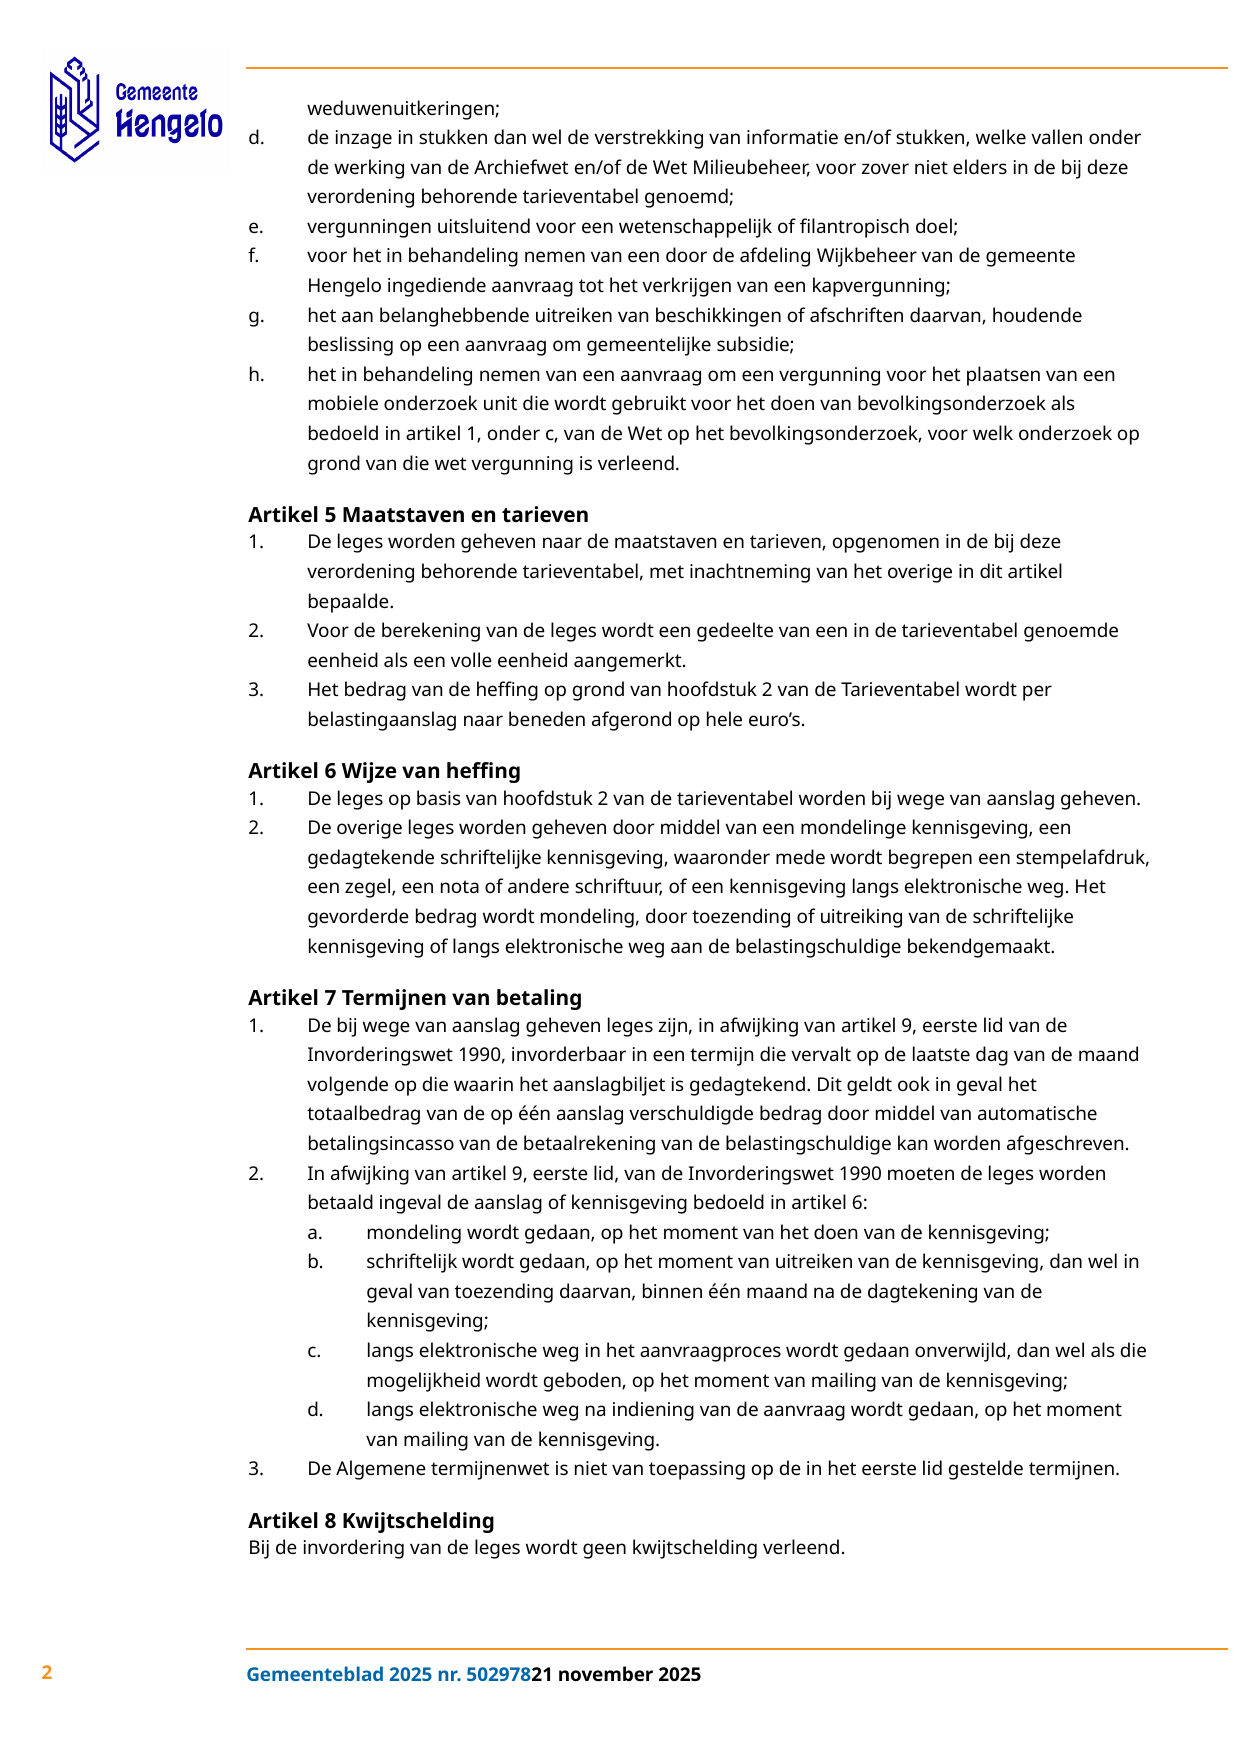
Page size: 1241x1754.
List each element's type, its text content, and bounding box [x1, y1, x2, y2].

list In afwijking van artikel 9, eerste lid, van de Invorderingswet 1990 moeten de leges worden betaald ingeval de aanslag of kennisgeving bedoeld in artikel 6: [248, 1160, 1152, 1215]
list De Algemene termijnenwet is niet van toepassing op de in het eerste lid gestelde termijnen. [248, 1456, 1152, 1481]
list langs elektronische weg in het aanvraagproces wordt gedaan onverwijld, dan wel als die mogelijkheid wordt geboden, op het moment van mailing van de kennisgeving; [307, 1337, 1152, 1392]
list voor het in behandeling nemen van een door de afdeling Wijkbeheer van de gemeente Hengelo ingediende aanvraag tot het verkrijgen van een kapvergunning; [248, 243, 1152, 298]
list weduwenuitkeringen; [248, 95, 1152, 121]
list De leges op basis van hoofdstuk 2 van de tarieventabel worden bij wege van aanslag geheven. [248, 785, 1152, 811]
list Voor de berekening van de leges wordt een gedeelte van een in de tarieventabel genoemde eenheid als een volle eenheid aangemerkt. [248, 617, 1152, 673]
list vergunningen uitsluitend voor een wetenschappelijk of filantropisch doel; [248, 213, 1152, 239]
list het aan belanghebbende uitreiken van beschikkingen of afschriften daarvan, houdende beslissing op een aanvraag om gemeentelijke subsidie; [248, 302, 1152, 357]
list mondeling wordt gedaan, op het moment van het doen van de kennisgeving; [307, 1219, 1152, 1244]
list Het bedrag van de heffing op grond van hoofdstuk 2 van de Tarieventabel wordt per belastingaanslag naar beneden afgerond op hele euro’s. [248, 677, 1152, 732]
list De overige leges worden geheven door middel van een mondelinge kennisgeving, een gedagtekende schriftelijke kennisgeving, waaronder mede wordt begrepen een stempelafdruk, een zegel, een nota of andere schriftuur, of een kennisgeving langs elektronische weg. Het gevorderde bedrag wordt mondeling, door toezending of uitreiking van de schriftelijke kennisgeving of langs elektronische weg aan de belastingschuldige bekendgemaakt. [248, 814, 1152, 959]
text Artikel 7 Termijnen van betaling [248, 983, 1152, 1012]
list langs elektronische weg na indiening van de aanvraag wordt gedaan, op het moment van mailing van de kennisgeving. [307, 1396, 1152, 1452]
list De bij wege van aanslag geheven leges zijn, in afwijking van artikel 9, eerste lid van de Invorderingswet 1990, invorderbaar in een termijn die vervalt op de laatste dag van de maand volgende op die waarin het aanslagbiljet is gedagtekend. Dit geldt ook in geval het totaalbedrag van de op één aanslag verschuldigde bedrag door middel van automatische betalingsincasso van de betaalrekening van de belastingschuldige kan worden afgeschreven. [248, 1012, 1152, 1156]
list schriftelijk wordt gedaan, op het moment van uitreiken van de kennisgeving, dan wel in geval van toezending daarvan, binnen één maand na de dagtekening van de kennisgeving; [307, 1248, 1152, 1333]
picture [41, 47, 231, 172]
list De leges worden geheven naar de maatstaven en tarieven, opgenomen in de bij deze verordening behorende tarieventabel, met inachtneming van het overige in dit artikel bepaalde. [248, 529, 1152, 613]
text Bij de invordering van de leges wordt geen kwijtschelding verleend. [248, 1534, 1152, 1560]
list het in behandeling nemen van een aanvraag om een vergunning voor het plaatsen van een mobiele onderzoek unit die wordt gebruikt voor het doen van bevolkingsonderzoek als bedoeld in artikel 1, onder c, van de Wet op het bevolkingsonderzoek, voor welk onderzoek op grond van die wet vergunning is verleend. [248, 361, 1152, 476]
list de inzage in stukken dan wel de verstrekking van informatie en/of stukken, welke vallen onder de werking van de Archiefwet en/of de Wet Milieubeheer, voor zover niet elders in de bij deze verordening behorende tarieventabel genoemd; [248, 124, 1152, 209]
text Artikel 8 Kwijtschelding [248, 1506, 1152, 1534]
text Artikel 5 Maatstaven en tarieven [248, 500, 1152, 529]
text Artikel 6 Wijze van heffing [248, 757, 1152, 785]
